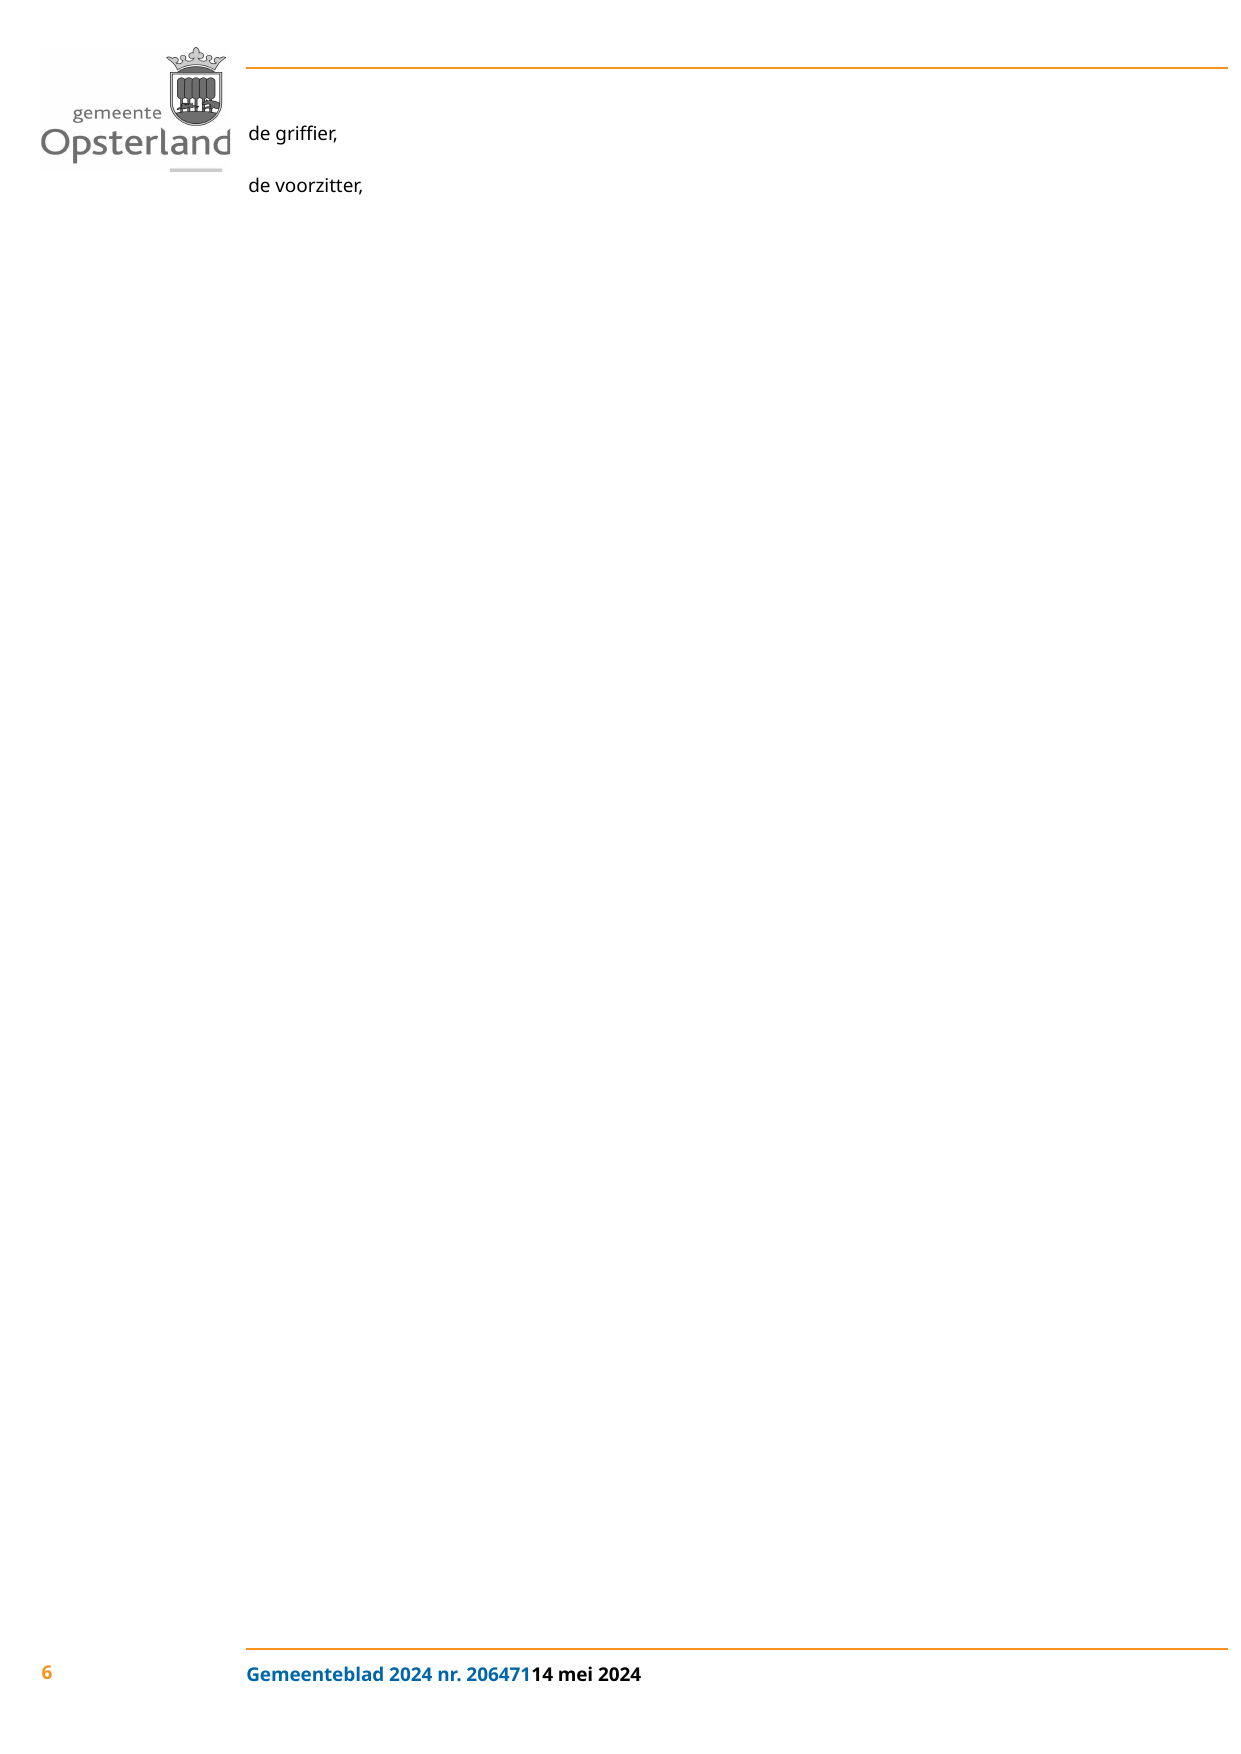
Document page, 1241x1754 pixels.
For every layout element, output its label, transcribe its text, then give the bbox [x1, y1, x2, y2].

picture [41, 47, 231, 172]
text de voorzitter, [248, 172, 1152, 198]
text de griffier, [248, 121, 1152, 146]
